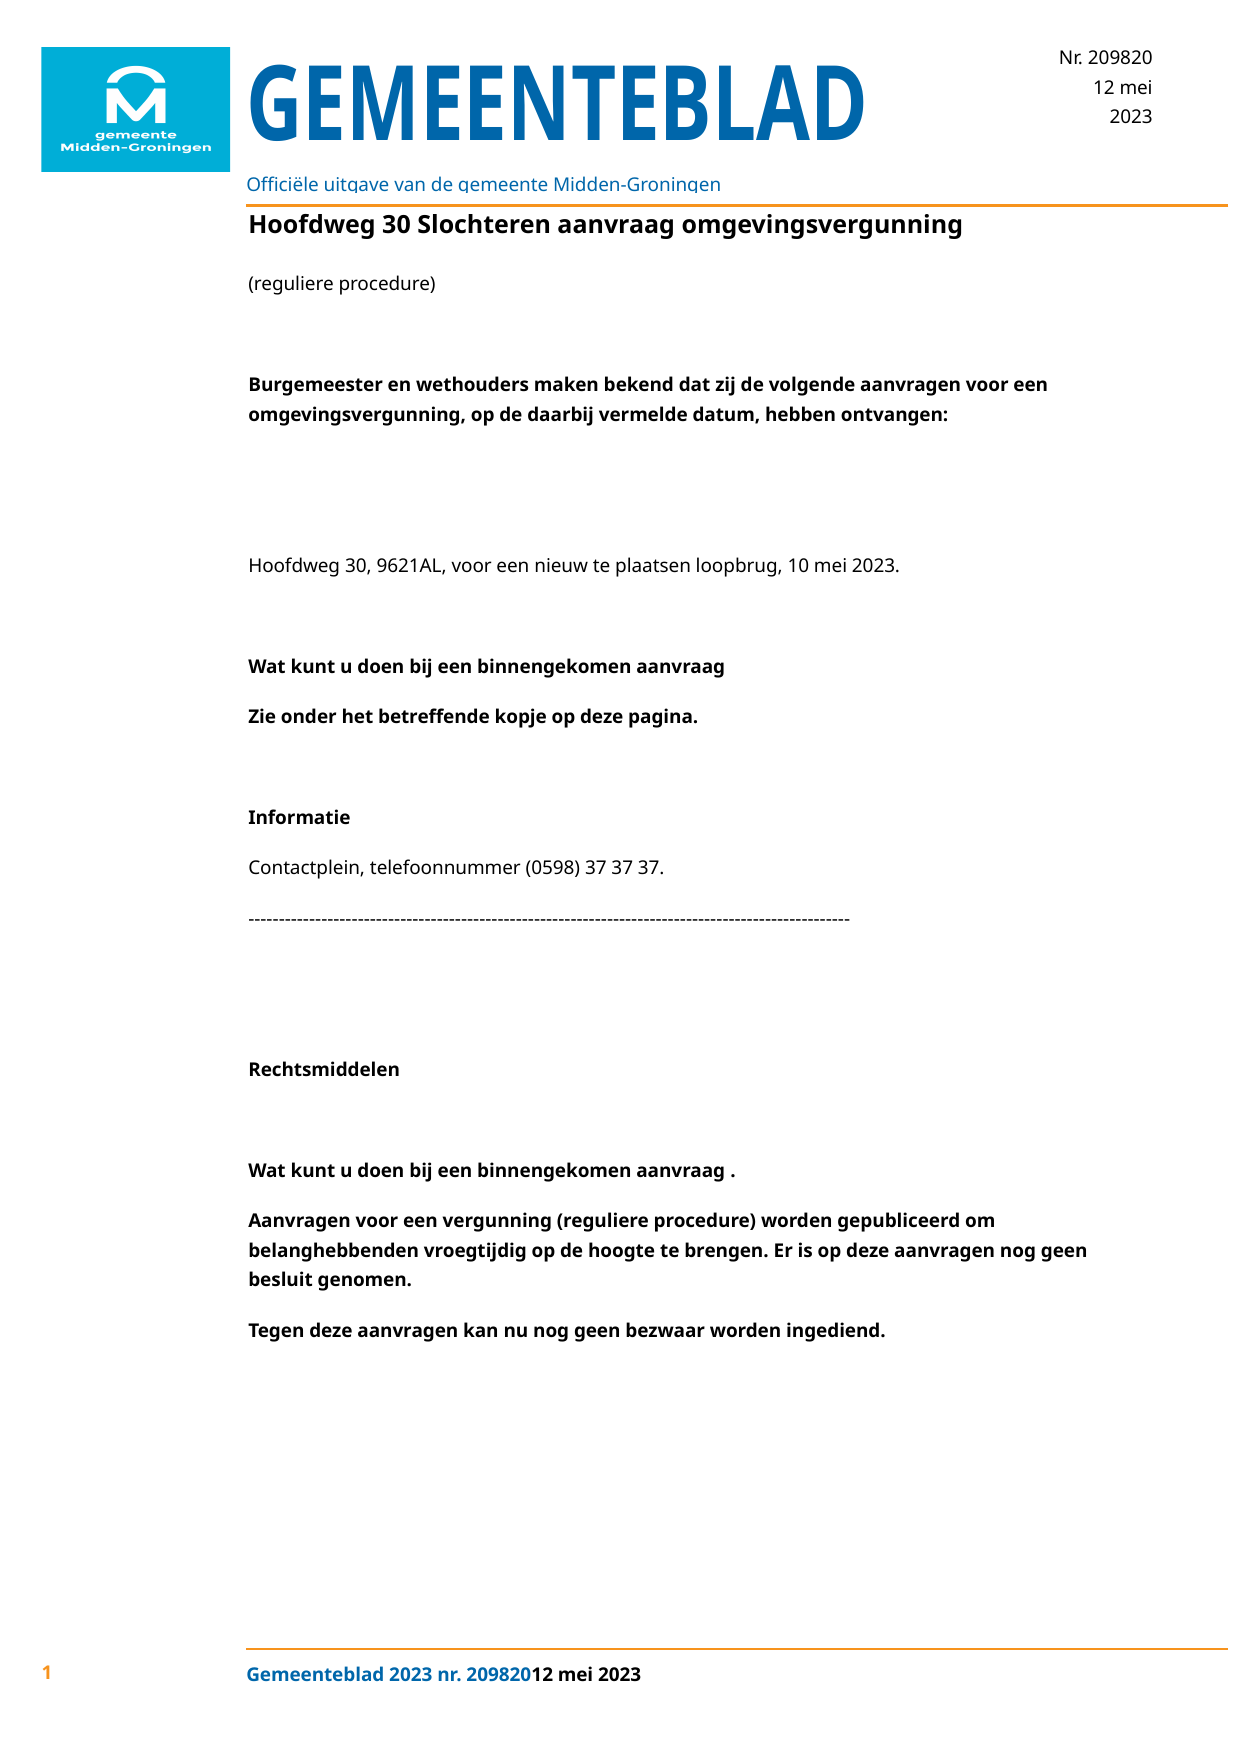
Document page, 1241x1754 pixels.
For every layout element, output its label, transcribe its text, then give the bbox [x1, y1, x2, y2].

text Informatie [248, 804, 1152, 830]
text Hoofdweg 30 Slochteren aanvraag omgevingsvergunning [248, 207, 1152, 241]
text Tegen deze aanvragen kan nu nog geen bezwaar worden ingediend. [248, 1317, 1152, 1343]
picture [107, 89, 165, 122]
text Zie onder het betreffende kopje op deze pagina. [248, 703, 1152, 729]
text --------------------------------------------------------------------------------------------------- [248, 905, 1152, 931]
text Wat kunt u doen bij een binnengekomen aanvraag . [248, 1157, 1152, 1183]
text Wat kunt u doen bij een binnengekomen aanvraag [248, 653, 1152, 678]
picture [108, 66, 164, 82]
text Contactplein, telefoonnummer (0598) 37 37 37. [248, 854, 1152, 880]
text Aanvragen voor een vergunning (reguliere procedure) worden gepubliceerd om belanghebbenden vroegtijdig op de hoogte te brengen. Er is op deze aanvragen nog geen besluit genomen. [248, 1207, 1152, 1292]
text Hoofdweg 30, 9621AL, voor een nieuw te plaatsen loopbrug, 10 mei 2023. [248, 552, 1152, 578]
picture [184, 146, 190, 153]
text (reguliere procedure) [248, 270, 1152, 296]
text Burgemeester en wethouders maken bekend dat zij de volgende aanvragen voor een omgevingsvergunning, op de daarbij vermelde datum, hebben ontvangen: [248, 371, 1152, 426]
text Rechtsmiddelen [248, 1056, 1152, 1082]
